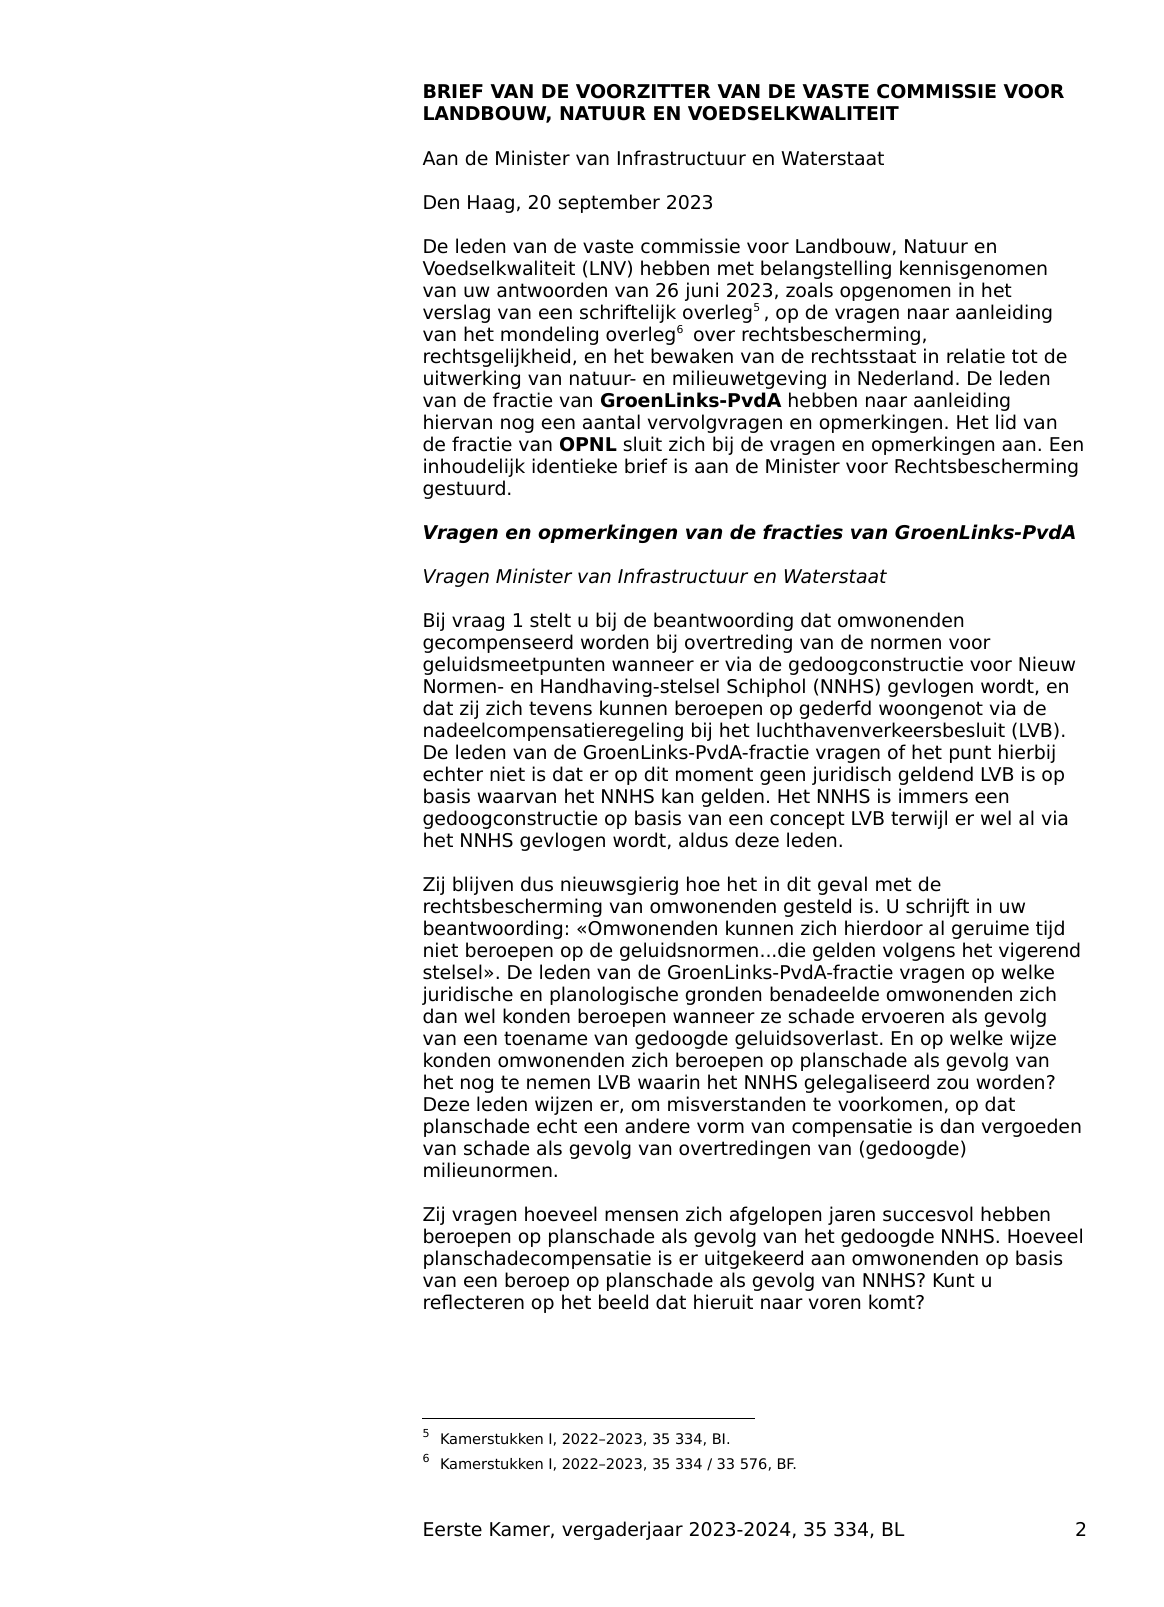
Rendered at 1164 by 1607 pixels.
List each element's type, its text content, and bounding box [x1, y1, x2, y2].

text De leden van de vaste commissie voor Landbouw, Natuur en Voedselkwaliteit (LNV) hebben met belangstelling kennisgenomen van uw antwoorden van 26 juni 2023, zoals opgenomen in het verslag van een schriftelijk overleg, op de vragen naar aanleiding van het mondeling overleg over rechtsbescherming, rechtsgelijkheid, en het bewaken van de rechtsstaat in relatie tot de uitwerking van natuur- en milieuwetgeving in Nederland. De leden van de fractie van GroenLinks-PvdA hebben naar aanleiding hiervan nog een aantal vervolgvragen en opmerkingen. Het lid van de fractie van OPNL sluit zich bij de vragen en opmerkingen aan. Een inhoudelijk identieke brief is aan de Minister voor Rechtsbescherming gestuurd. [422, 236, 1087, 499]
subtitle Vragen en opmerkingen van de fracties van GroenLinks-PvdA [422, 522, 1087, 544]
subtitle Vragen Minister van Infrastructuur en Waterstaat [422, 566, 1087, 588]
subtitle BRIEF VAN DE VOORZITTER VAN DE VASTE COMMISSIE VOOR LANDBOUW, NATUUR EN VOEDSELKWALITEIT [422, 81, 1087, 125]
text Zij blijven dus nieuwsgierig hoe het in dit geval met de rechtsbescherming van omwonenden gesteld is. U schrijft in uw beantwoording: «Omwonenden kunnen zich hierdoor al geruime tijd niet beroepen op de geluidsnormen...die gelden volgens het vigerend stelsel». De leden van de GroenLinks-PvdA-fractie vragen op welke juridische en planologische gronden benadeelde omwonenden zich dan wel konden beroepen wanneer ze schade ervoeren als gevolg van een toename van gedoogde geluidsoverlast. En op welke wijze konden omwonenden zich beroepen op planschade als gevolg van het nog te nemen LVB waarin het NNHS gelegaliseerd zou worden? Deze leden wijzen er, om misverstanden te voorkomen, op dat planschade echt een andere vorm van compensatie is dan vergoeden van schade als gevolg van overtredingen van (gedoogde) milieunormen. [422, 874, 1087, 1182]
text Zij vragen hoeveel mensen zich afgelopen jaren succesvol hebben beroepen op planschade als gevolg van het gedoogde NNHS. Hoeveel planschadecompensatie is er uitgekeerd aan omwonenden op basis van een beroep op planschade als gevolg van NNHS? Kunt u reflecteren op het beeld dat hieruit naar voren komt? [422, 1204, 1087, 1314]
text Kamerstukken I, 2022–2023, 35 334, BI. [422, 1427, 1087, 1449]
text Bij vraag 1 stelt u bij de beantwoording dat omwonenden gecompenseerd worden bij overtreding van de normen voor geluidsmeetpunten wanneer er via de gedoogconstructie voor Nieuw Normen- en Handhaving-stelsel Schiphol (NNHS) gevlogen wordt, en dat zij zich tevens kunnen beroepen op gederfd woongenot via de nadeelcompensatieregeling bij het luchthavenverkeersbesluit (LVB). De leden van de GroenLinks-PvdA-fractie vragen of het punt hierbij echter niet is dat er op dit moment geen juridisch geldend LVB is op basis waarvan het NNHS kan gelden. Het NNHS is immers een gedoogconstructie op basis van een concept LVB terwijl er wel al via het NNHS gevlogen wordt, aldus deze leden. [422, 610, 1087, 852]
text Kamerstukken I, 2022–2023, 35 334 / 33 576, BF. [422, 1452, 1087, 1474]
text Den Haag, 20 september 2023 [422, 192, 1087, 213]
text Aan de Minister van Infrastructuur en Waterstaat [422, 147, 1087, 169]
